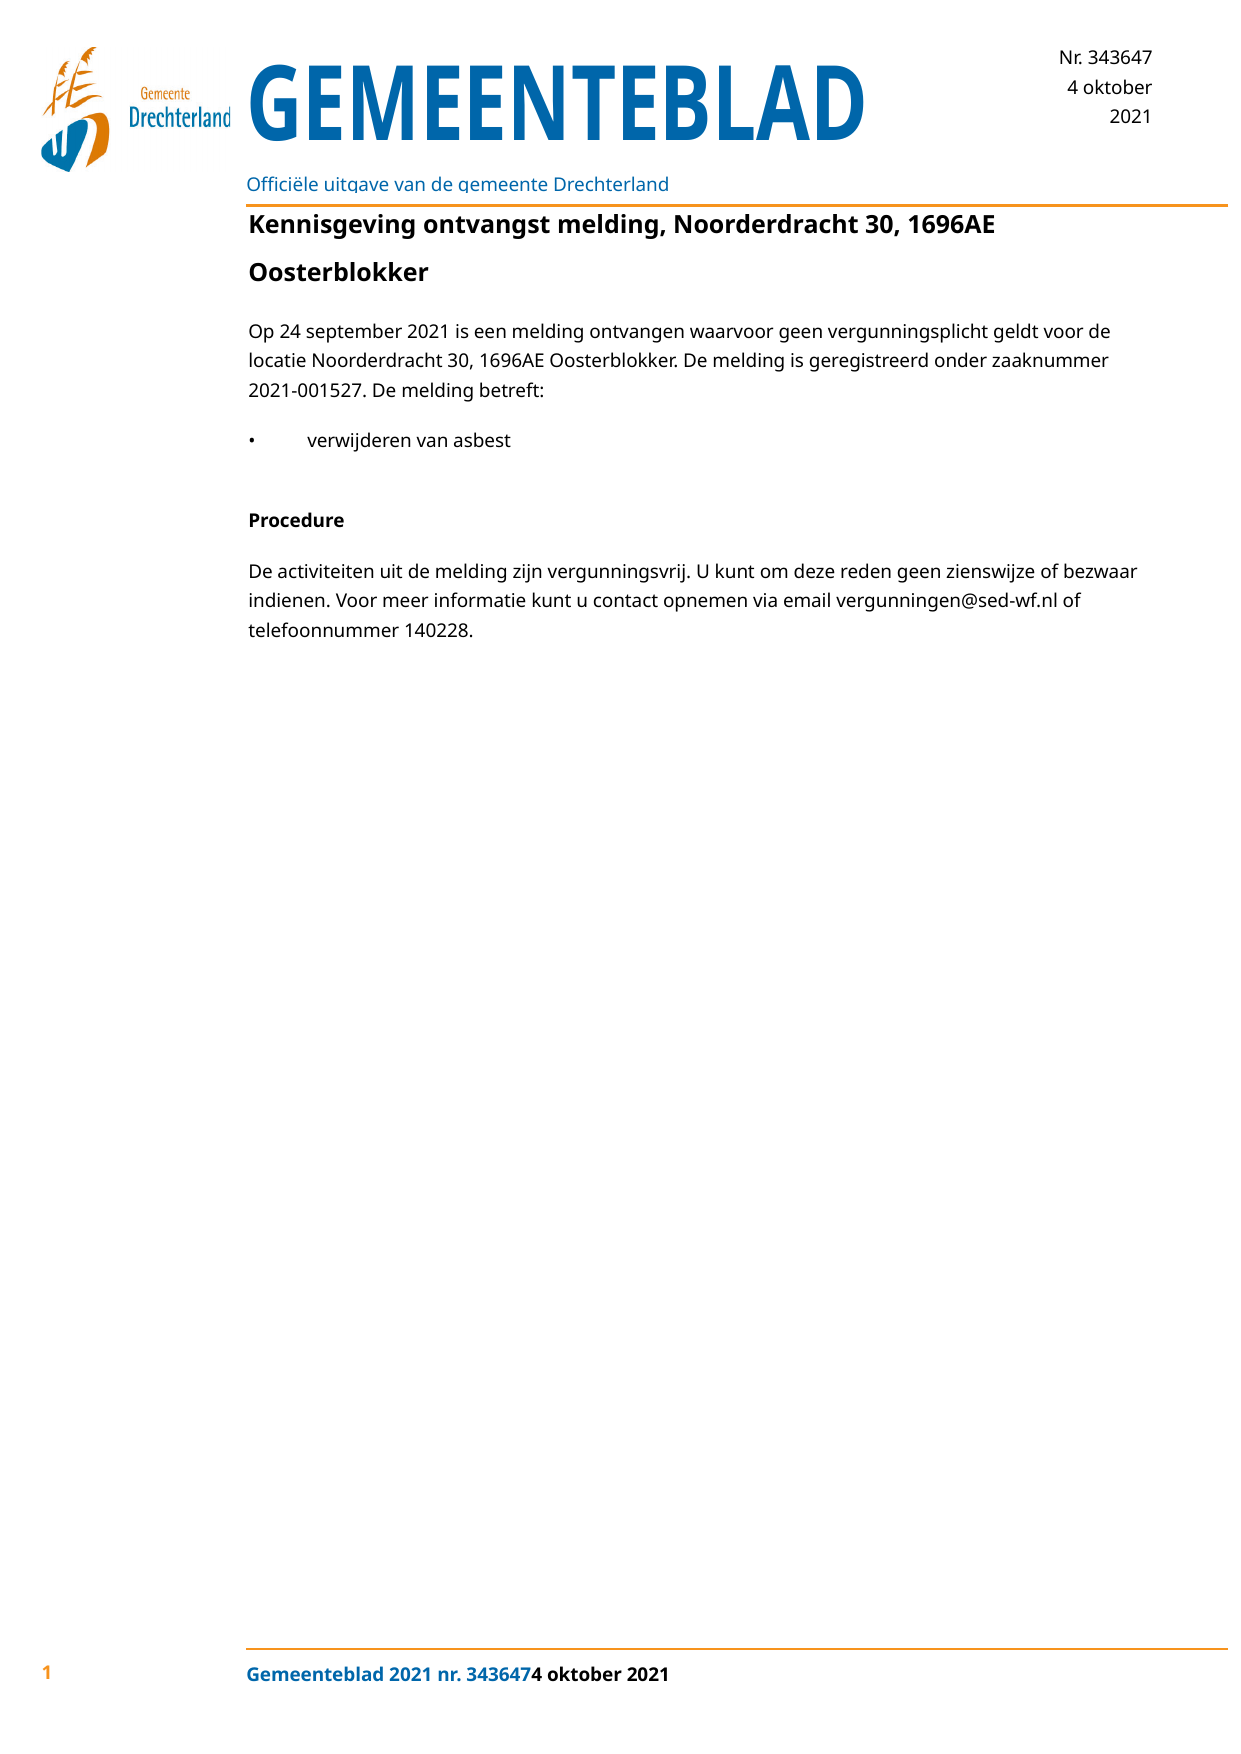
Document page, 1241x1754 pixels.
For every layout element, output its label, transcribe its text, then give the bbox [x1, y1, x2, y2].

picture [41, 158, 64, 172]
picture [41, 47, 231, 172]
list verwijderen van asbest [248, 427, 1152, 453]
text De activiteiten uit de melding zijn vergunningsvrij. U kunt om deze reden geen zienswijze of bezwaar indienen. Voor meer informatie kunt u contact opnemen via email vergunningen@sed-wf.nl of telefoonnummer 140228. [248, 558, 1152, 643]
picture [226, 115, 231, 124]
text Procedure [248, 507, 1152, 533]
text Op 24 september 2021 is een melding ontvangen waarvoor geen vergunningsplicht geldt voor de locatie Noorderdracht 30, 1696AE Oosterblokker. De melding is geregistreerd onder zaaknummer 2021-001527. De melding betreft: [248, 318, 1152, 403]
text Kennisgeving ontvangst melding, Noorderdracht 30, 1696AE Oosterblokker [248, 207, 1152, 288]
